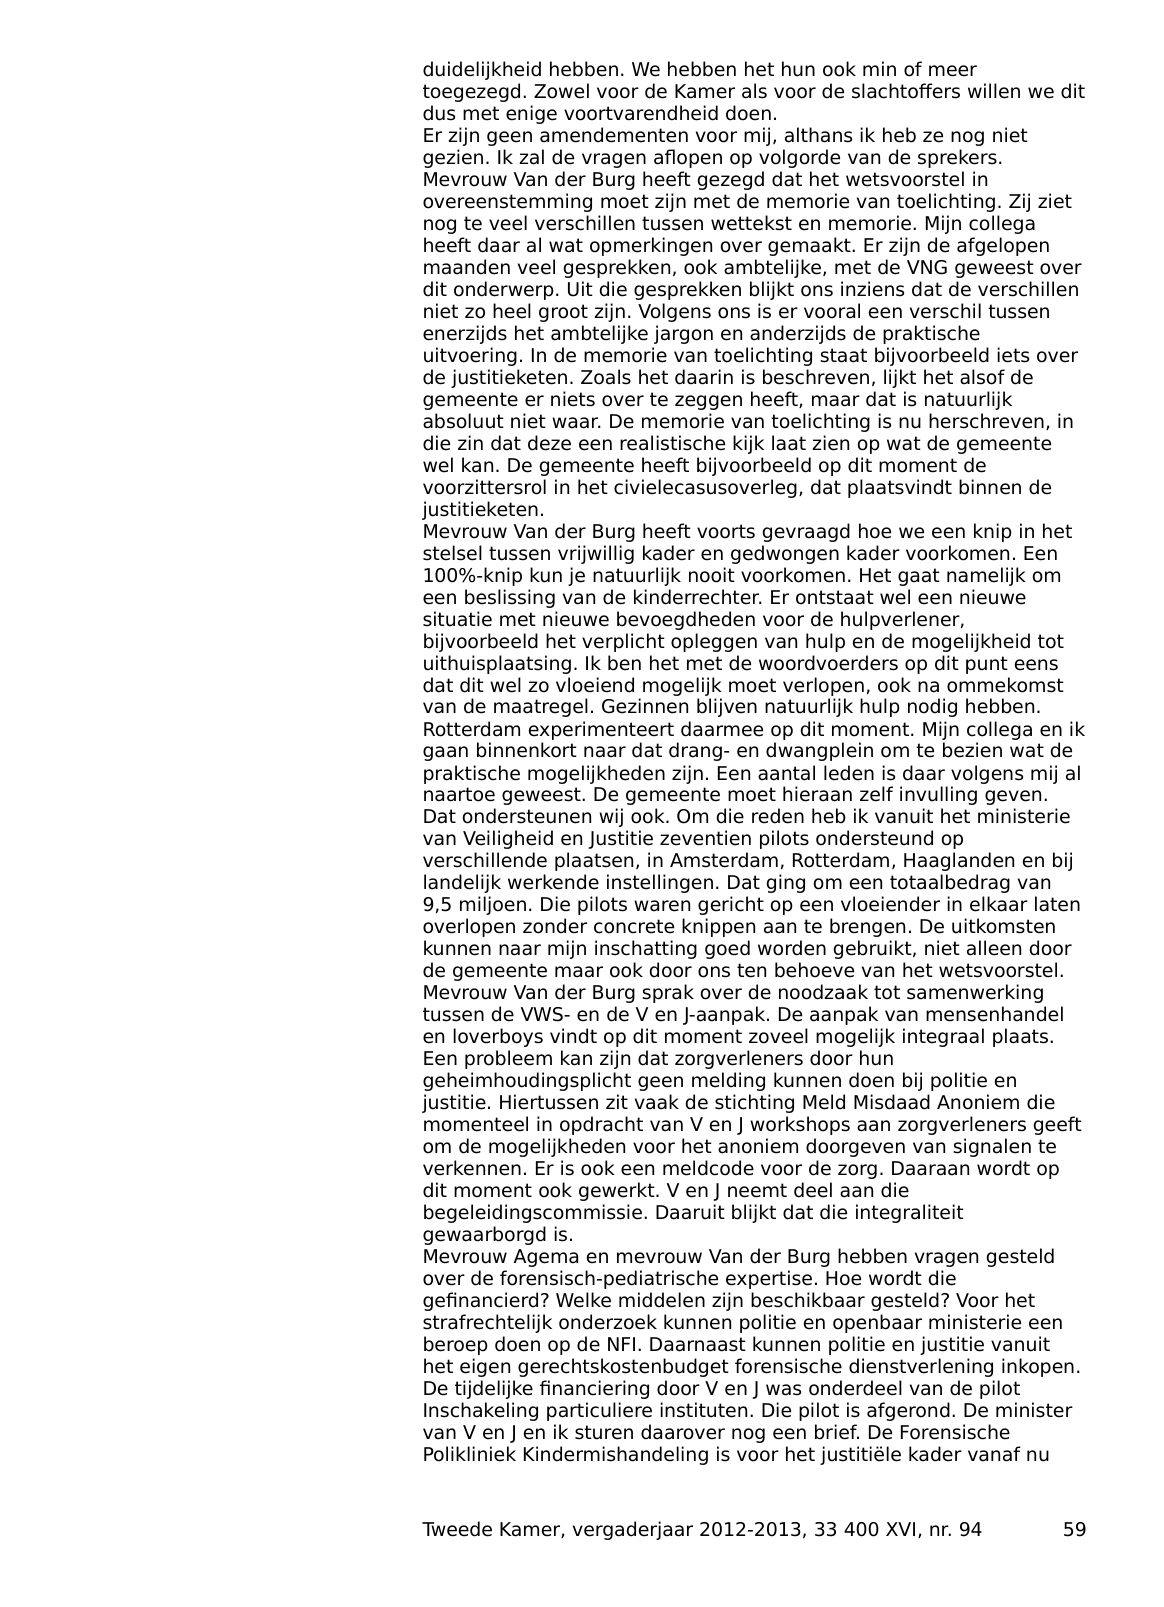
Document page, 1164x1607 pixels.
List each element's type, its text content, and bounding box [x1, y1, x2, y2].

text Er zijn geen amendementen voor mij, althans ik heb ze nog niet gezien. Ik zal de vragen aflopen op volgorde van de sprekers. Mevrouw Van der Burg heeft gezegd dat het wetsvoorstel in overeenstemming moet zijn met de memorie van toelichting. Zij ziet nog te veel verschillen tussen wettekst en memorie. Mijn collega heeft daar al wat opmerkingen over gemaakt. Er zijn de afgelopen maanden veel gesprekken, ook ambtelijke, met de VNG geweest over dit onderwerp. Uit die gesprekken blijkt ons inziens dat de verschillen niet zo heel groot zijn. Volgens ons is er vooral een verschil tussen enerzijds het ambtelijke jargon en anderzijds de praktische uitvoering. In de memorie van toelichting staat bijvoorbeeld iets over de justitieketen. Zoals het daarin is beschreven, lijkt het alsof de gemeente er niets over te zeggen heeft, maar dat is natuurlijk absoluut niet waar. De memorie van toelichting is nu herschreven, in die zin dat deze een realistische kijk laat zien op wat de gemeente wel kan. De gemeente heeft bijvoorbeeld op dit moment de voorzittersrol in het civielecasusoverleg, dat plaatsvindt binnen de justitieketen. [422, 125, 1087, 521]
text Mevrouw Agema en mevrouw Van der Burg hebben vragen gesteld over de forensisch-pediatrische expertise. Hoe wordt die gefinancierd? Welke middelen zijn beschikbaar gesteld? Voor het strafrechtelijk onderzoek kunnen politie en openbaar ministerie een beroep doen op de NFI. Daarnaast kunnen politie en justitie vanuit het eigen gerechtskostenbudget forensische dienstverlening inkopen. De tijdelijke financiering door V en J was onderdeel van de pilot Inschakeling particuliere instituten. Die pilot is afgerond. De minister van V en J en ik sturen daarover nog een brief. De Forensische Polikliniek Kindermishandeling is voor het justitiële kader vanaf nu [422, 1246, 1087, 1466]
text Mevrouw Van der Burg heeft voorts gevraagd hoe we een knip in het stelsel tussen vrijwillig kader en gedwongen kader voorkomen. Een 100%-knip kun je natuurlijk nooit voorkomen. Het gaat namelijk om een beslissing van de kinderrechter. Er ontstaat wel een nieuwe situatie met nieuwe bevoegdheden voor de hulpverlener, bijvoorbeeld het verplicht opleggen van hulp en de mogelijkheid tot uithuisplaatsing. Ik ben het met de woordvoerders op dit punt eens dat dit wel zo vloeiend mogelijk moet verlopen, ook na ommekomst van de maatregel. Gezinnen blijven natuurlijk hulp nodig hebben. Rotterdam experimenteert daarmee op dit moment. Mijn collega en ik gaan binnenkort naar dat drang- en dwangplein om te bezien wat de praktische mogelijkheden zijn. Een aantal leden is daar volgens mij al naartoe geweest. De gemeente moet hieraan zelf invulling geven. Dat ondersteunen wij ook. Om die reden heb ik vanuit het ministerie van Veiligheid en Justitie zeventien pilots ondersteund op verschillende plaatsen, in Amsterdam, Rotterdam, Haaglanden en bij landelijk werkende instellingen. Dat ging om een totaalbedrag van 9,5 miljoen. Die pilots waren gericht op een vloeiender in elkaar laten overlopen zonder concrete knippen aan te brengen. De uitkomsten kunnen naar mijn inschatting goed worden gebruikt, niet alleen door de gemeente maar ook door ons ten behoeve van het wetsvoorstel. [422, 521, 1087, 982]
text Mevrouw Van der Burg sprak over de noodzaak tot samenwerking tussen de VWS- en de V en J-aanpak. De aanpak van mensenhandel en loverboys vindt op dit moment zoveel mogelijk integraal plaats. Een probleem kan zijn dat zorgverleners door hun geheimhoudingsplicht geen melding kunnen doen bij politie en justitie. Hiertussen zit vaak de stichting Meld Misdaad Anoniem die momenteel in opdracht van V en J workshops aan zorgverleners geeft om de mogelijkheden voor het anoniem doorgeven van signalen te verkennen. Er is ook een meldcode voor de zorg. Daaraan wordt op dit moment ook gewerkt. V en J neemt deel aan die begeleidingscommissie. Daaruit blijkt dat die integraliteit gewaarborgd is. [422, 982, 1087, 1246]
text duidelijkheid hebben. We hebben het hun ook min of meer toegezegd. Zowel voor de Kamer als voor de slachtoffers willen we dit dus met enige voortvarendheid doen. [422, 59, 1087, 125]
